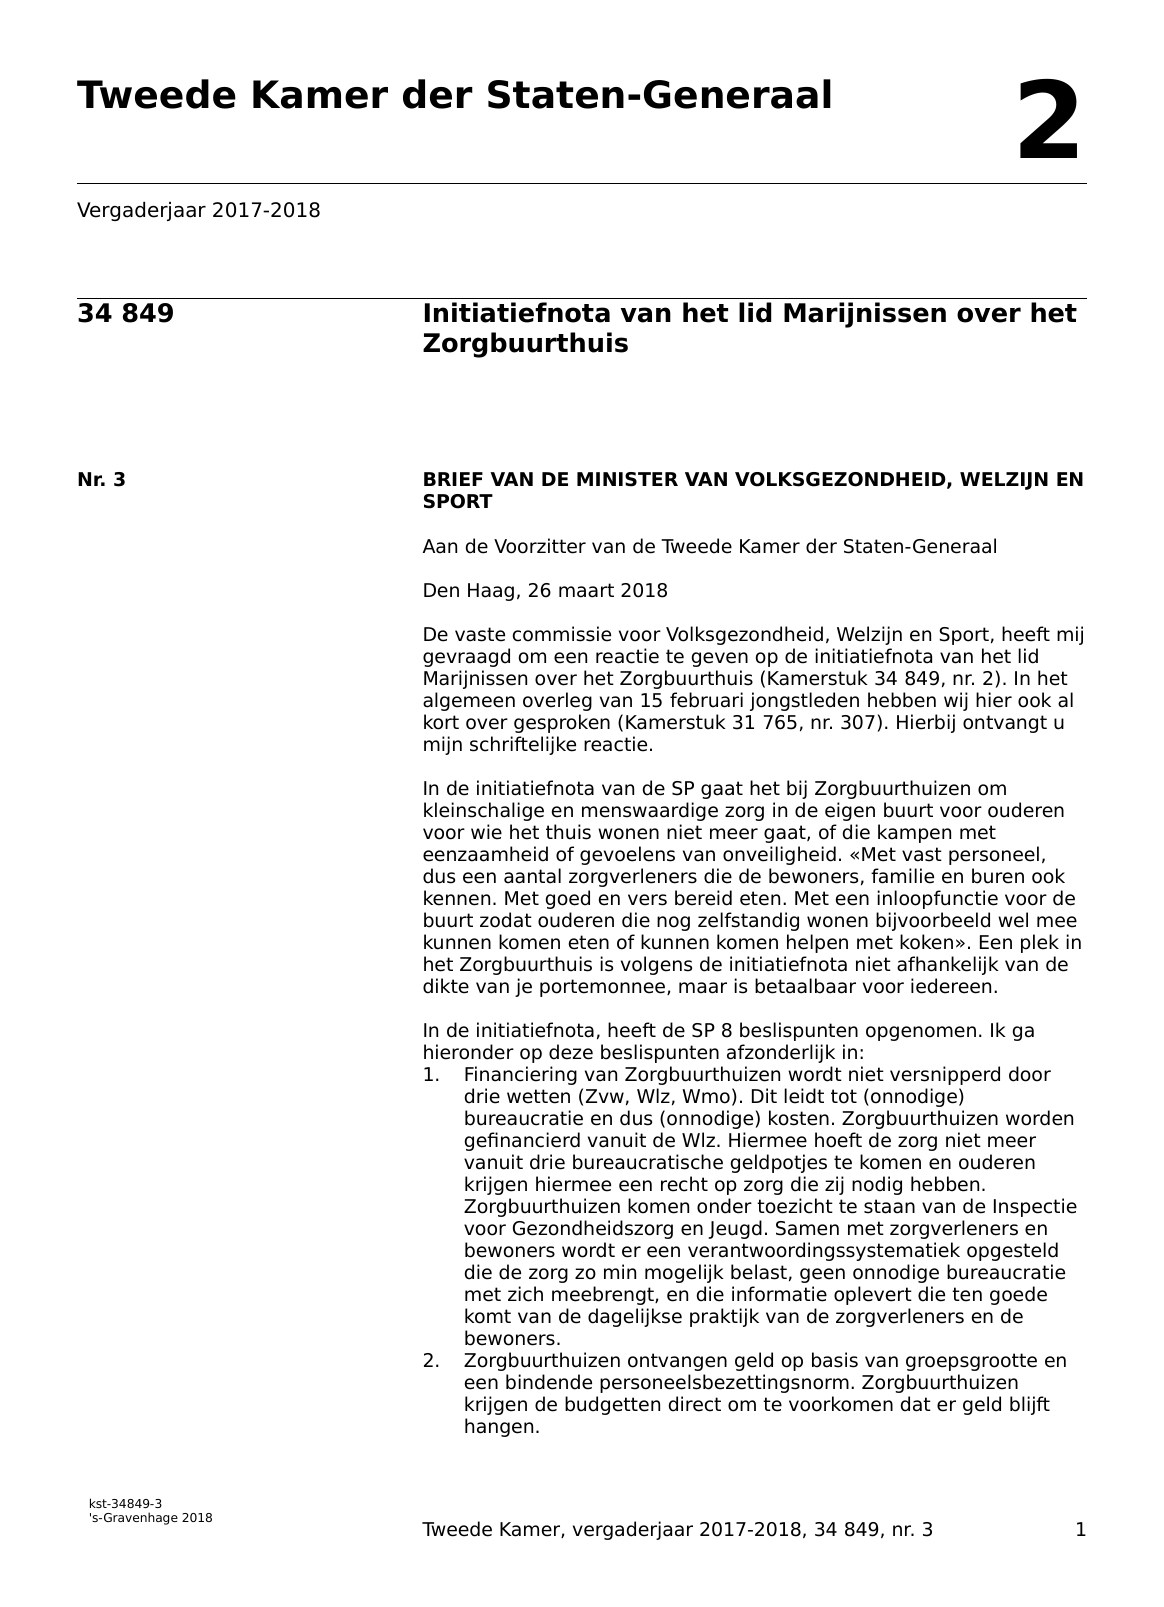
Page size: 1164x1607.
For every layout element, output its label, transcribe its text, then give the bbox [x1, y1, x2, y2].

subtitle Nr. 3 BRIEF VAN DE MINISTER VAN VOLKSGEZONDHEID, WELZIJN EN SPORT [77, 469, 1087, 513]
text In de initiatiefnota, heeft de SP 8 beslispunten opgenomen. Ik ga hieronder op deze beslispunten afzonderlijk in: [422, 1020, 1087, 1064]
text Den Haag, 26 maart 2018 [422, 580, 1087, 602]
text Aan de Voorzitter van de Tweede Kamer der Staten-Generaal [422, 536, 1087, 557]
text kst-34849-3 [88, 1497, 323, 1511]
text 2. Zorgbuurthuizen ontvangen geld op basis van groepsgrootte en een bindende personeelsbezettingsnorm. Zorgbuurthuizen krijgen de budgetten direct om te voorkomen dat er geld blijft hangen. [422, 1349, 1087, 1437]
subtitle 34 849 Initiatiefnota van het lid Marijnissen over het Zorgbuurthuis [77, 299, 1087, 358]
text De vaste commissie voor Volksgezondheid, Welzijn en Sport, heeft mij gevraagd om een reactie te geven op de initiatiefnota van het lid Marijnissen over het Zorgbuurthuis (Kamerstuk 34 849, nr. 2). In het algemeen overleg van 15 februari jongstleden hebben wij hier ook al kort over gesproken (Kamerstuk 31 765, nr. 307). Hierbij ontvangt u mijn schriftelijke reactie. [422, 624, 1087, 756]
text In de initiatiefnota van de SP gaat het bij Zorgbuurthuizen om kleinschalige en menswaardige zorg in de eigen buurt voor ouderen voor wie het thuis wonen niet meer gaat, of die kampen met eenzaamheid of gevoelens van onveiligheid. «Met vast personeel, dus een aantal zorgverleners die de bewoners, familie en buren ook kennen. Met goed en vers bereid eten. Met een inloopfunctie voor de buurt zodat ouderen die nog zelfstandig wonen bijvoorbeeld wel mee kunnen komen eten of kunnen komen helpen met koken». Een plek in het Zorgbuurthuis is volgens de initiatiefnota niet afhankelijk van de dikte van je portemonnee, maar is betaalbaar voor iedereen. [422, 778, 1087, 998]
text 's-Gravenhage 2018 [88, 1511, 323, 1525]
table_cell Vergaderjaar 2017-2018 [77, 184, 1087, 298]
text 1. Financiering van Zorgbuurthuizen wordt niet versnipperd door drie wetten (Zvw, Wlz, Wmo). Dit leidt tot (onnodige) bureaucratie en dus (onnodige) kosten. Zorgbuurthuizen worden gefinancierd vanuit de Wlz. Hiermee hoeft de zorg niet meer vanuit drie bureaucratische geldpotjes te komen en ouderen krijgen hiermee een recht op zorg die zij nodig hebben. Zorgbuurthuizen komen onder toezicht te staan van de Inspectie voor Gezondheidszorg en Jeugd. Samen met zorgverleners en bewoners wordt er een verantwoordingssystematiek opgesteld die de zorg zo min mogelijk belast, geen onnodige bureaucratie met zich meebrengt, en die informatie oplevert die ten goede komt van de dagelijkse praktijk van de zorgverleners en de bewoners. [422, 1064, 1087, 1349]
table_header 2 [886, 59, 1087, 183]
table_header Tweede Kamer der Staten-Generaal [77, 59, 886, 183]
